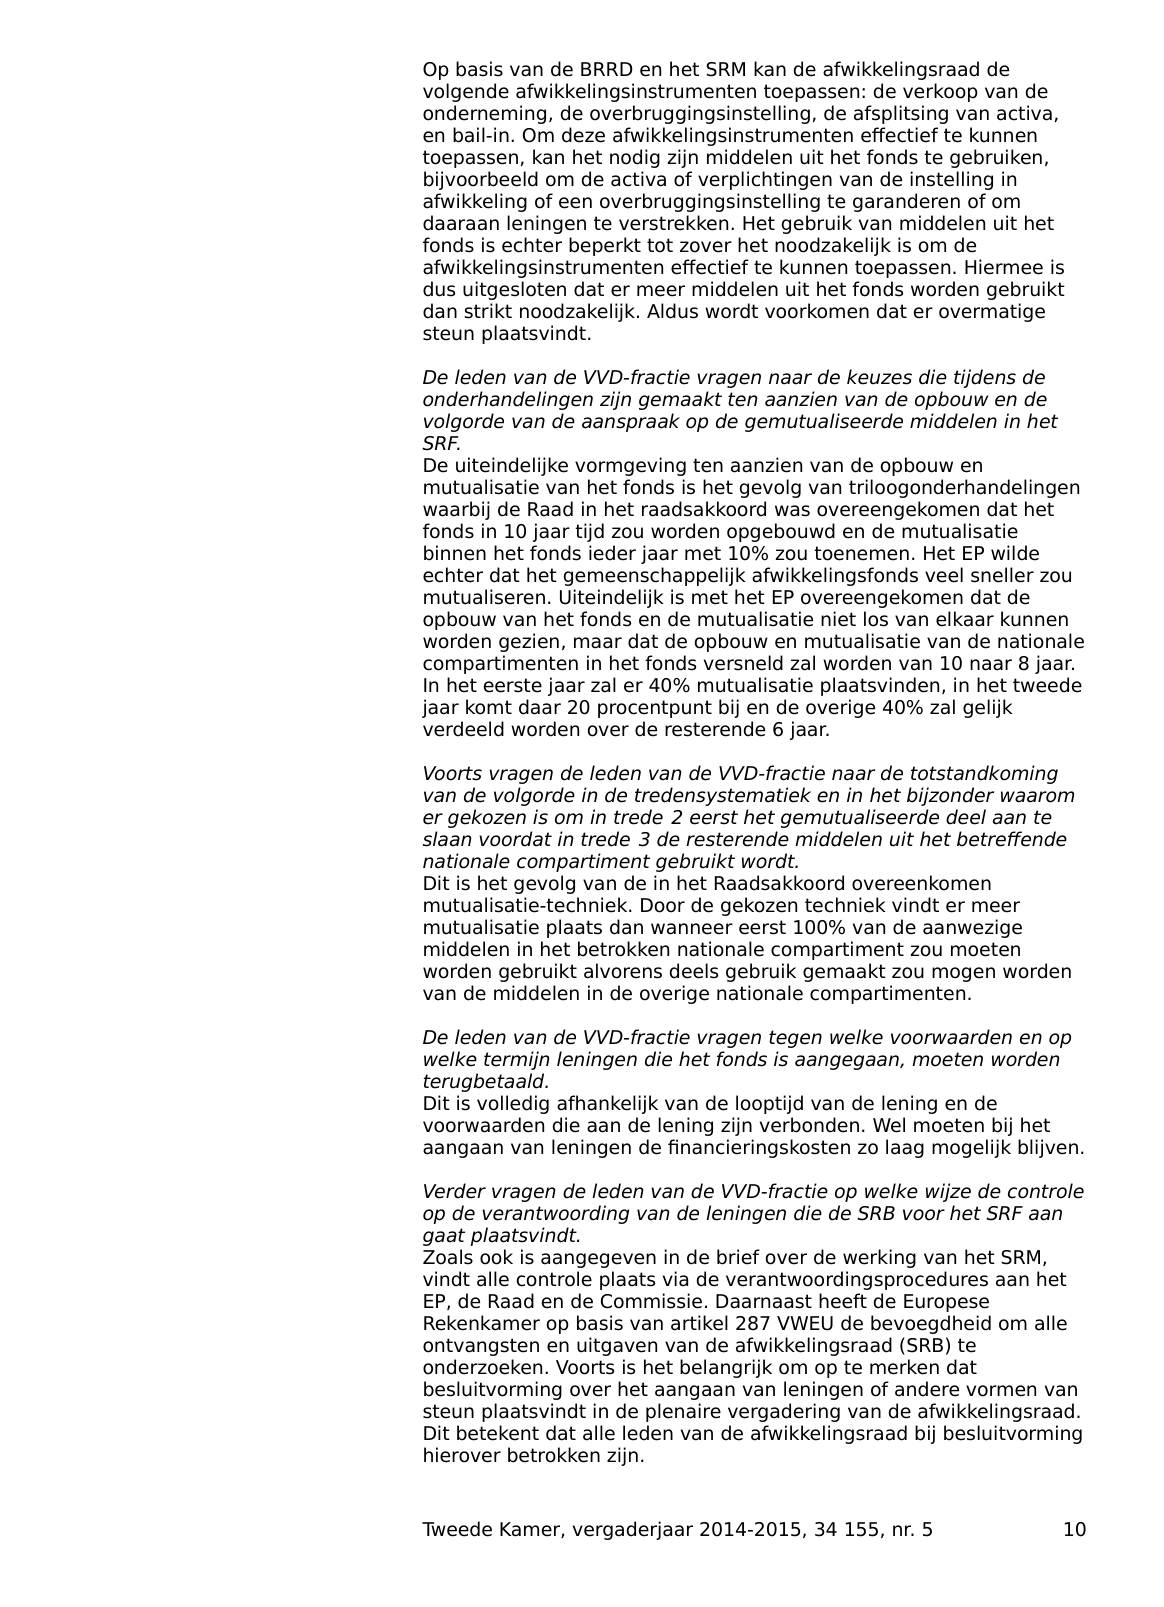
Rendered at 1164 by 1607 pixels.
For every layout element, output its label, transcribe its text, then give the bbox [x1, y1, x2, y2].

text Zoals ook is aangegeven in de brief over de werking van het SRM, vindt alle controle plaats via de verantwoordingsprocedures aan het EP, de Raad en de Commissie. Daarnaast heeft de Europese Rekenkamer op basis van artikel 287 VWEU de bevoegdheid om alle ontvangsten en uitgaven van de afwikkelingsraad (SRB) te onderzoeken. Voorts is het belangrijk om op te merken dat besluitvorming over het aangaan van leningen of andere vormen van steun plaatsvindt in de plenaire vergadering van de afwikkelingsraad. Dit betekent dat alle leden van de afwikkelingsraad bij besluitvorming hierover betrokken zijn. [422, 1247, 1087, 1467]
text Verder vragen de leden van de VVD-fractie op welke wijze de controle op de verantwoording van de leningen die de SRB voor het SRF aan gaat plaatsvindt. [422, 1181, 1087, 1247]
text Dit is volledig afhankelijk van de looptijd van de lening en de voorwaarden die aan de lening zijn verbonden. Wel moeten bij het aangaan van leningen de financieringskosten zo laag mogelijk blijven. [422, 1093, 1087, 1159]
text Dit is het gevolg van de in het Raadsakkoord overeenkomen mutualisatie-techniek. Door de gekozen techniek vindt er meer mutualisatie plaats dan wanneer eerst 100% van de aanwezige middelen in het betrokken nationale compartiment zou moeten worden gebruikt alvorens deels gebruik gemaakt zou mogen worden van de middelen in de overige nationale compartimenten. [422, 873, 1087, 1004]
text De leden van de VVD-fractie vragen naar de keuzes die tijdens de onderhandelingen zijn gemaakt ten aanzien van de opbouw en de volgorde van de aanspraak op de gemutualiseerde middelen in het SRF. [422, 367, 1087, 455]
text De uiteindelijke vormgeving ten aanzien van de opbouw en mutualisatie van het fonds is het gevolg van triloogonderhandelingen waarbij de Raad in het raadsakkoord was overeengekomen dat het fonds in 10 jaar tijd zou worden opgebouwd en de mutualisatie binnen het fonds ieder jaar met 10% zou toenemen. Het EP wilde echter dat het gemeenschappelijk afwikkelingsfonds veel sneller zou mutualiseren. Uiteindelijk is met het EP overeengekomen dat de opbouw van het fonds en de mutualisatie niet los van elkaar kunnen worden gezien, maar dat de opbouw en mutualisatie van de nationale compartimenten in het fonds versneld zal worden van 10 naar 8 jaar. In het eerste jaar zal er 40% mutualisatie plaatsvinden, in het tweede jaar komt daar 20 procentpunt bij en de overige 40% zal gelijk verdeeld worden over de resterende 6 jaar. [422, 455, 1087, 741]
text Op basis van de BRRD en het SRM kan de afwikkelingsraad de volgende afwikkelingsinstrumenten toepassen: de verkoop van de onderneming, de overbruggingsinstelling, de afsplitsing van activa, en bail-in. Om deze afwikkelingsinstrumenten effectief te kunnen toepassen, kan het nodig zijn middelen uit het fonds te gebruiken, bijvoorbeeld om de activa of verplichtingen van de instelling in afwikkeling of een overbruggingsinstelling te garanderen of om daaraan leningen te verstrekken. Het gebruik van middelen uit het fonds is echter beperkt tot zover het noodzakelijk is om de afwikkelingsinstrumenten effectief te kunnen toepassen. Hiermee is dus uitgesloten dat er meer middelen uit het fonds worden gebruikt dan strikt noodzakelijk. Aldus wordt voorkomen dat er overmatige steun plaatsvindt. [422, 59, 1087, 345]
text De leden van de VVD-fractie vragen tegen welke voorwaarden en op welke termijn leningen die het fonds is aangegaan, moeten worden terugbetaald. [422, 1027, 1087, 1093]
text Voorts vragen de leden van de VVD-fractie naar de totstandkoming van de volgorde in de tredensystematiek en in het bijzonder waarom er gekozen is om in trede 2 eerst het gemutualiseerde deel aan te slaan voordat in trede 3 de resterende middelen uit het betreffende nationale compartiment gebruikt wordt. [422, 763, 1087, 873]
